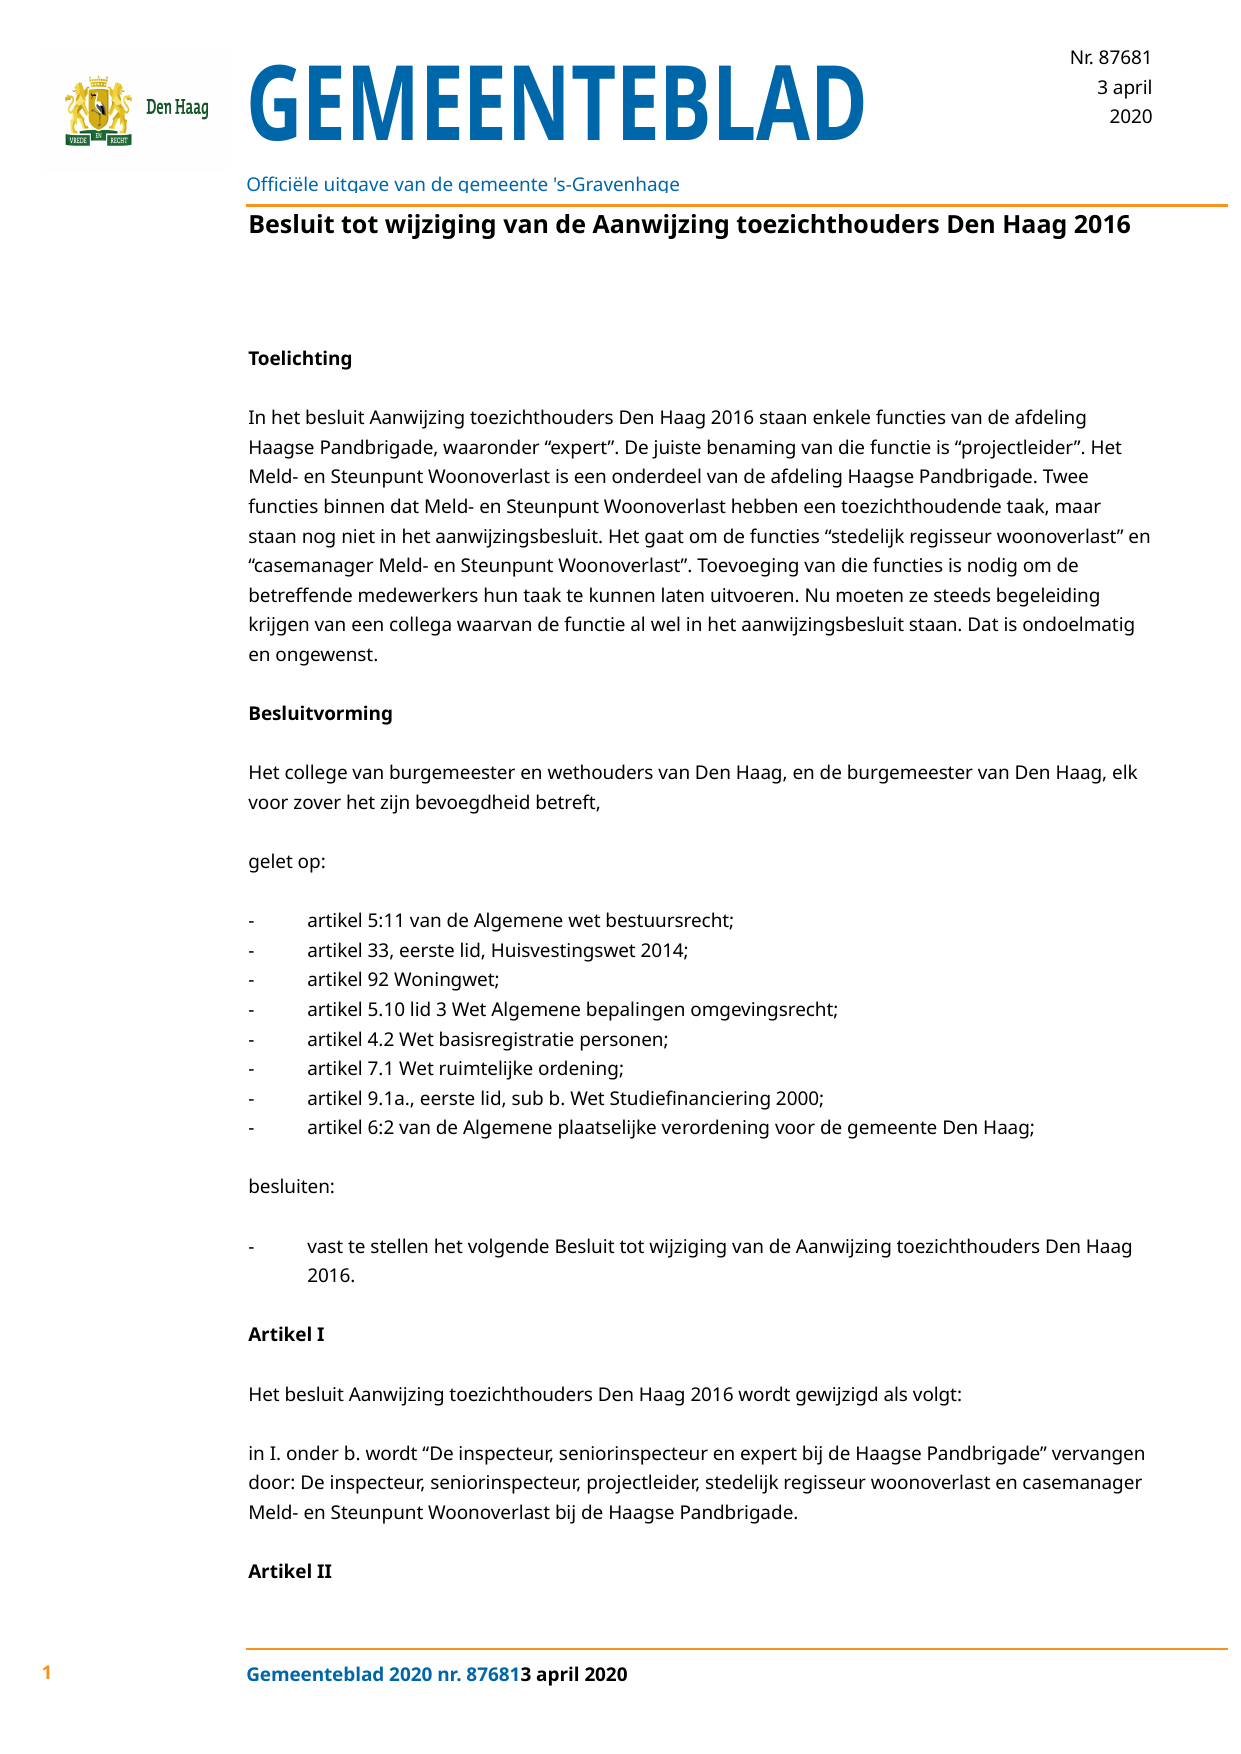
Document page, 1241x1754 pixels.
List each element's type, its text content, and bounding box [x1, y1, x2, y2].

text Toelichting [248, 345, 1152, 371]
text Artikel II [248, 1558, 1152, 1584]
text Het besluit Aanwijzing toezichthouders Den Haag 2016 wordt gewijzigd als volgt: [248, 1381, 1152, 1406]
list artikel 5:11 van de Algemene wet bestuursrecht; [248, 907, 1152, 933]
text in I. onder b. wordt “De inspecteur, seniorinspecteur en expert bij de Haagse Pandbrigade” vervangen door: De inspecteur, seniorinspecteur, projectleider, stedelijk regisseur woonoverlast en casemanager Meld- en Steunpunt Woonoverlast bij de Haagse Pandbrigade. [248, 1440, 1152, 1525]
text gelet op: [248, 848, 1152, 874]
picture [41, 47, 231, 172]
list vast te stellen het volgende Besluit tot wijziging van de Aanwijzing toezichthouders Den Haag 2016. [248, 1233, 1152, 1288]
list artikel 4.2 Wet basisregistratie personen; [248, 1026, 1152, 1051]
list artikel 7.1 Wet ruimtelijke ordening; [248, 1055, 1152, 1081]
text besluiten: [248, 1174, 1152, 1199]
list artikel 5.10 lid 3 Wet Algemene bepalingen omgevingsrecht; [248, 996, 1152, 1022]
list artikel 33, eerste lid, Huisvestingswet 2014; [248, 937, 1152, 963]
list artikel 6:2 van de Algemene plaatselijke verordening voor de gemeente Den Haag; [248, 1114, 1152, 1140]
text Het college van burgemeester en wethouders van Den Haag, en de burgemeester van Den Haag, elk voor zover het zijn bevoegdheid betreft, [248, 759, 1152, 815]
text In het besluit Aanwijzing toezichthouders Den Haag 2016 staan enkele functies van de afdeling Haagse Pandbrigade, waaronder “expert”. De juiste benaming van die functie is “projectleider”. Het Meld- en Steunpunt Woonoverlast is een onderdeel van de afdeling Haagse Pandbrigade. Twee functies binnen dat Meld- en Steunpunt Woonoverlast hebben een toezichthoudende taak, maar staan nog niet in het aanwijzingsbesluit. Het gaat om de functies “stedelijk regisseur woonoverlast” en “casemanager Meld- en Steunpunt Woonoverlast”. Toevoeging van die functies is nodig om de betreffende medewerkers hun taak te kunnen laten uitvoeren. Nu moeten ze steeds begeleiding krijgen van een collega waarvan de functie al wel in het aanwijzingsbesluit staan. Dat is ondoelmatig en ongewenst. [248, 404, 1152, 667]
text Besluitvorming [248, 700, 1152, 726]
list artikel 9.1a., eerste lid, sub b. Wet Studiefinanciering 2000; [248, 1085, 1152, 1111]
list artikel 92 Woningwet; [248, 967, 1152, 992]
text Besluit tot wijziging van de Aanwijzing toezichthouders Den Haag 2016 [248, 207, 1152, 241]
text Artikel I [248, 1322, 1152, 1347]
